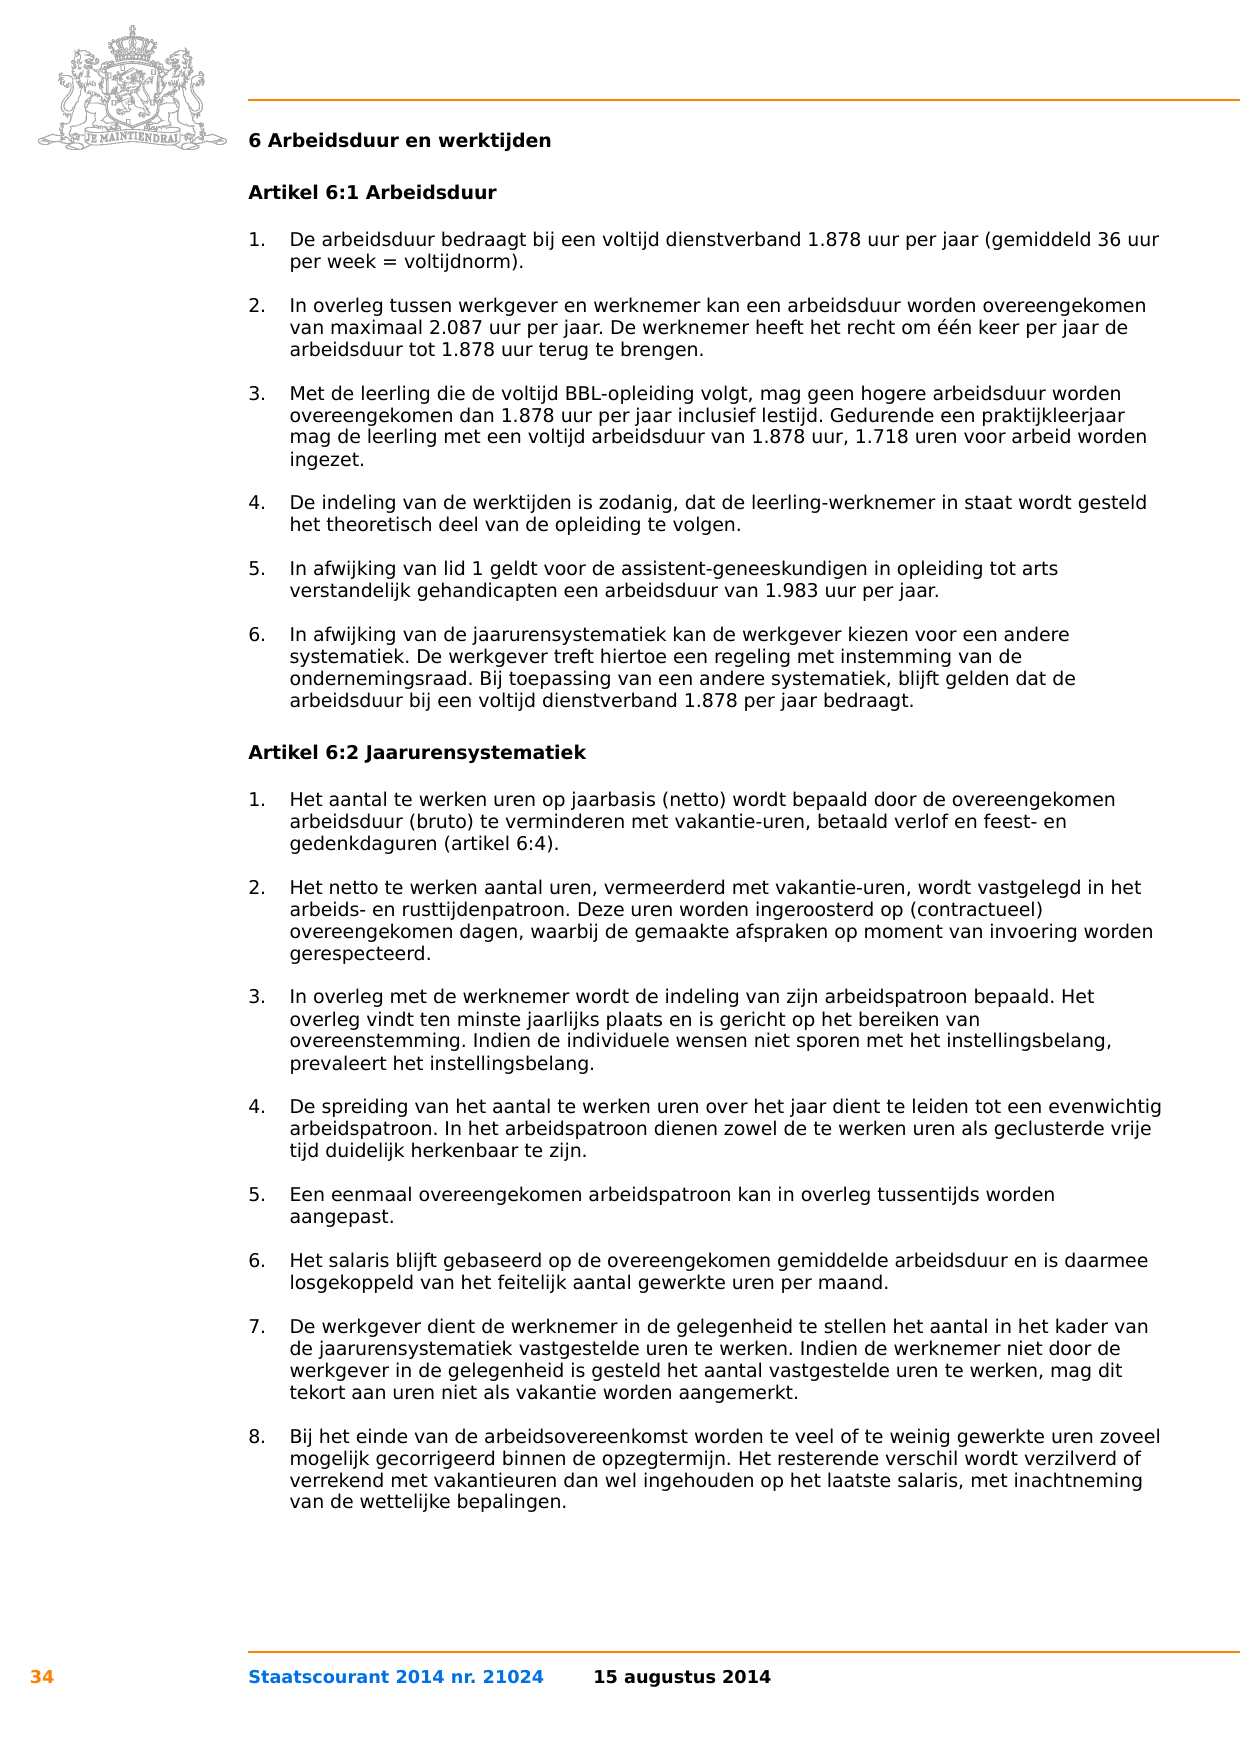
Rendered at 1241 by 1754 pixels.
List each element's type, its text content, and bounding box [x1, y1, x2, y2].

text 5. In afwijking van lid 1 geldt voor de assistent-geneeskundigen in opleiding tot arts verstandelijk gehandicapten een arbeidsduur van 1.983 uur per jaar. [248, 558, 1163, 602]
text 6. In afwijking van de jaarurensystematiek kan de werkgever kiezen voor een andere systematiek. De werkgever treft hiertoe een regeling met instemming van de ondernemingsraad. Bij toepassing van een andere systematiek, blijft gelden dat de arbeidsduur bij een voltijd dienstverband 1.878 per jaar bedraagt. [248, 624, 1163, 712]
text 3. In overleg met de werknemer wordt de indeling van zijn arbeidspatroon bepaald. Het overleg vindt ten minste jaarlijks plaats en is gericht op het bereiken van overeenstemming. Indien de individuele wensen niet sporen met het instellingsbelang, prevaleert het instellingsbelang. [248, 986, 1163, 1074]
text 3. Met de leerling die de voltijd BBL-opleiding volgt, mag geen hogere arbeidsduur worden overeengekomen dan 1.878 uur per jaar inclusief lestijd. Gedurende een praktijkleerjaar mag de leerling met een voltijd arbeidsduur van 1.878 uur, 1.718 uren voor arbeid worden ingezet. [248, 382, 1163, 470]
text 2. In overleg tussen werkgever en werknemer kan een arbeidsduur worden overeengekomen van maximaal 2.087 uur per jaar. De werknemer heeft het recht om één keer per jaar de arbeidsduur tot 1.878 uur terug te brengen. [248, 295, 1163, 361]
text 6. Het salaris blijft gebaseerd op de overeengekomen gemiddelde arbeidsduur en is daarmee losgekoppeld van het feitelijk aantal gewerkte uren per maand. [248, 1250, 1163, 1294]
text 4. De indeling van de werktijden is zodanig, dat de leerling-werknemer in staat wordt gesteld het theoretisch deel van de opleiding te volgen. [248, 492, 1163, 536]
subtitle Artikel 6:2 Jaarurensystematiek [248, 742, 1163, 764]
text 7. De werkgever dient de werknemer in de gelegenheid te stellen het aantal in het kader van de jaarurensystematiek vastgestelde uren te werken. Indien de werknemer niet door de werkgever in de gelegenheid is gesteld het aantal vastgestelde uren te werken, mag dit tekort aan uren niet als vakantie worden aangemerkt. [248, 1316, 1163, 1404]
subtitle Artikel 6:1 Arbeidsduur [248, 182, 1163, 204]
picture [38, 25, 227, 150]
subtitle 6 Arbeidsduur en werktijden [248, 130, 1163, 152]
text 1. Het aantal te werken uren op jaarbasis (netto) wordt bepaald door de overeengekomen arbeidsduur (bruto) te verminderen met vakantie-uren, betaald verlof en feest- en gedenkdaguren (artikel 6:4). [248, 789, 1163, 855]
text 4. De spreiding van het aantal te werken uren over het jaar dient te leiden tot een evenwichtig arbeidspatroon. In het arbeidspatroon dienen zowel de te werken uren als geclusterde vrije tijd duidelijk herkenbaar te zijn. [248, 1096, 1163, 1162]
text 2. Het netto te werken aantal uren, vermeerderd met vakantie-uren, wordt vastgelegd in het arbeids- en rusttijdenpatroon. Deze uren worden ingeroosterd op (contractueel) overeengekomen dagen, waarbij de gemaakte afspraken op moment van invoering worden gerespecteerd. [248, 877, 1163, 964]
text 8. Bij het einde van de arbeidsovereenkomst worden te veel of te weinig gewerkte uren zoveel mogelijk gecorrigeerd binnen de opzegtermijn. Het resterende verschil wordt verzilverd of verrekend met vakantieuren dan wel ingehouden op het laatste salaris, met inachtneming van de wettelijke bepalingen. [248, 1426, 1163, 1513]
text 5. Een eenmaal overeengekomen arbeidspatroon kan in overleg tussentijds worden aangepast. [248, 1184, 1163, 1228]
text 1. De arbeidsduur bedraagt bij een voltijd dienstverband 1.878 uur per jaar (gemiddeld 36 uur per week = voltijdnorm). [248, 229, 1163, 273]
